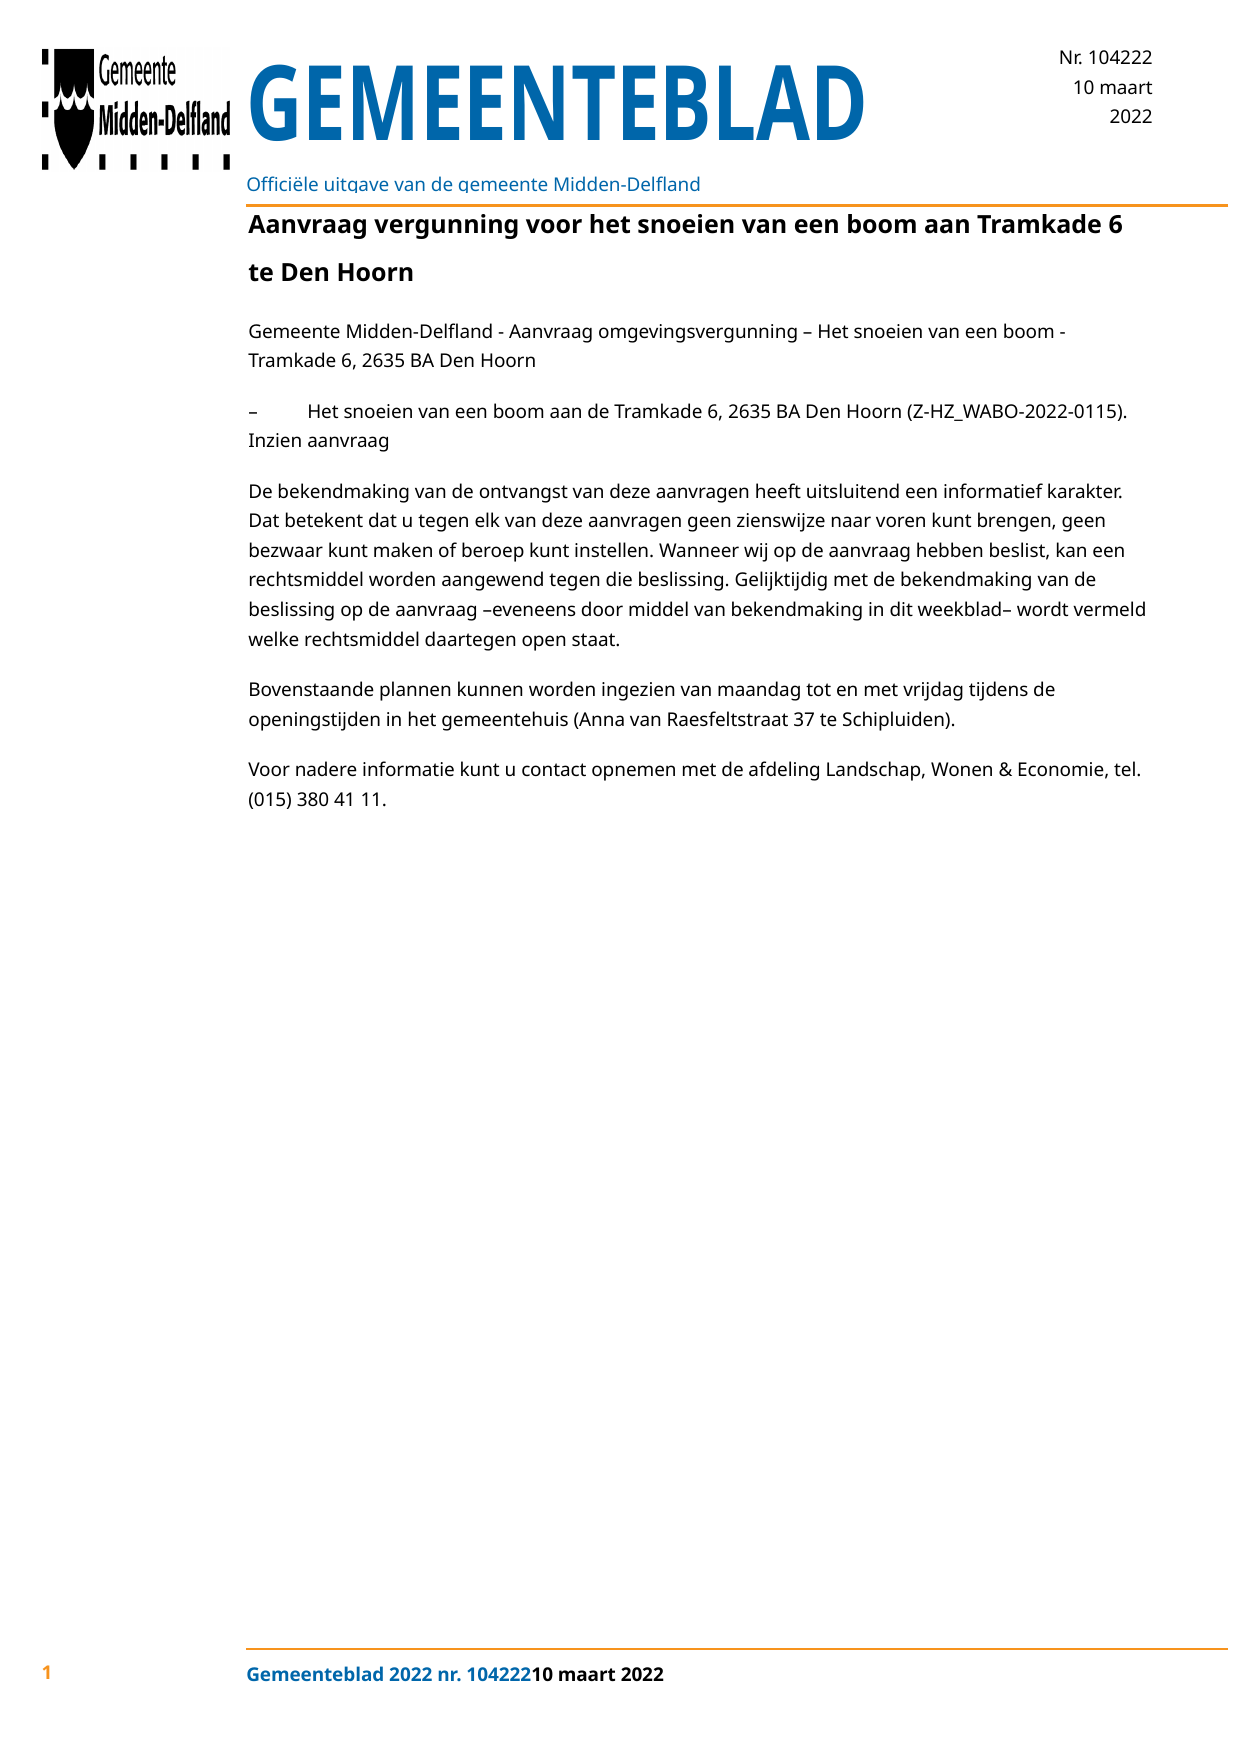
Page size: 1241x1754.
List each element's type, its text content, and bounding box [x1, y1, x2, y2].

list Het snoeien van een boom aan de Tramkade 6, 2635 BA Den Hoorn (Z-HZ_WABO-2022-0115). [248, 398, 1152, 424]
text Aanvraag vergunning voor het snoeien van een boom aan Tramkade 6 te Den Hoorn [248, 207, 1152, 288]
text Voor nadere informatie kunt u contact opnemen met de afdeling Landschap, Wonen & Economie, tel. (015) 380 41 11. [248, 756, 1152, 812]
picture [41, 47, 231, 172]
text De bekendmaking van de ontvangst van deze aanvragen heeft uitsluitend een informatief karakter. Dat betekent dat u tegen elk van deze aanvragen geen zienswijze naar voren kunt brengen, geen bezwaar kunt maken of beroep kunt instellen. Wanneer wij op de aanvraag hebben beslist, kan een rechtsmiddel worden aangewend tegen die beslissing. Gelijktijdig met de bekendmaking van de beslissing op de aanvraag –eveneens door middel van bekendmaking in dit weekblad– wordt vermeld welke rechtsmiddel daartegen open staat. [248, 478, 1152, 652]
text Bovenstaande plannen kunnen worden ingezien van maandag tot en met vrijdag tijdens de openingstijden in het gemeentehuis (Anna van Raesfeltstraat 37 te Schipluiden). [248, 676, 1152, 732]
text Inzien aanvraag [248, 427, 1152, 453]
text Gemeente Midden-Delfland - Aanvraag omgevingsvergunning – Het snoeien van een boom - Tramkade 6, 2635 BA Den Hoorn [248, 318, 1152, 373]
